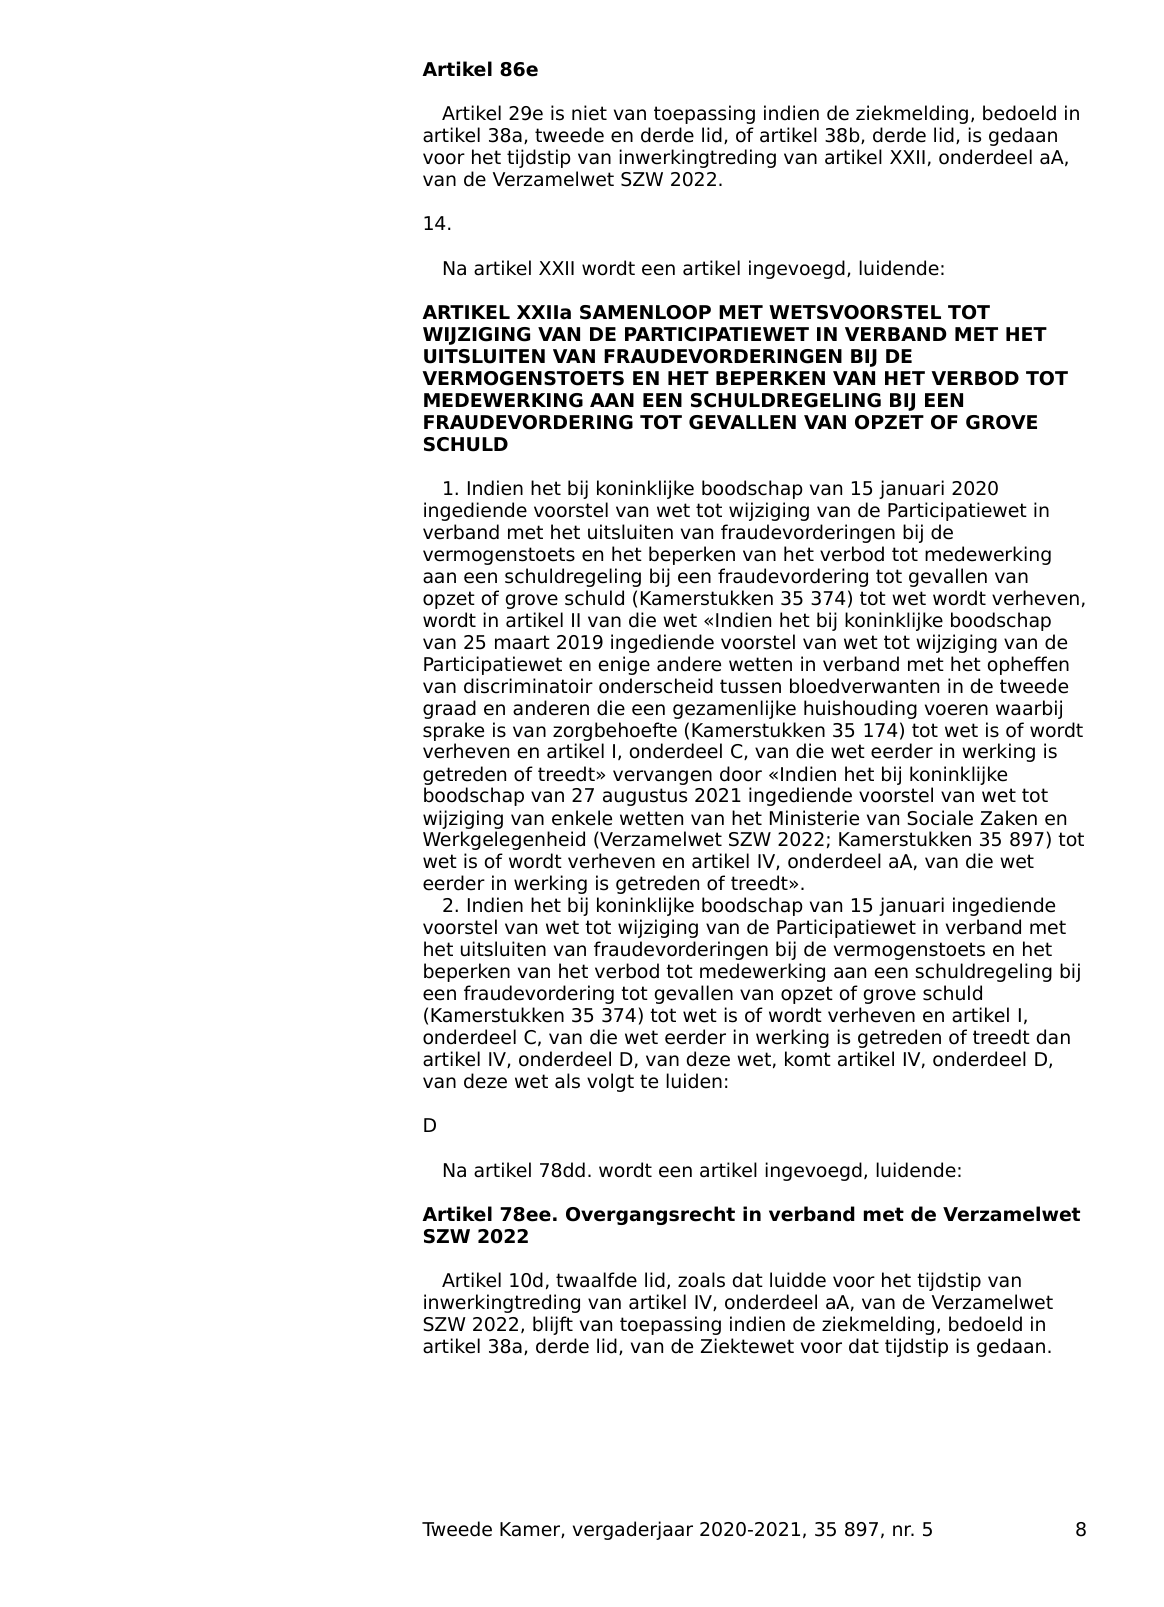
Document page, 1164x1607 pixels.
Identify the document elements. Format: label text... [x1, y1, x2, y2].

subtitle 14. [422, 213, 1087, 235]
subtitle Artikel 78ee. Overgangsrecht in verband met de Verzamelwet SZW 2022 [422, 1204, 1087, 1248]
subtitle D [422, 1115, 1087, 1137]
subtitle Artikel 86e [422, 59, 1087, 81]
text 2. Indien het bij koninklijke boodschap van 15 januari ingediende voorstel van wet tot wijziging van de Participatiewet in verband met het uitsluiten van fraudevorderingen bij de vermogenstoets en het beperken van het verbod tot medewerking aan een schuldregeling bij een fraudevordering tot gevallen van opzet of grove schuld (Kamerstukken 35 374) tot wet is of wordt verheven en artikel I, onderdeel C, van die wet eerder in werking is getreden of treedt dan artikel IV, onderdeel D, van deze wet, komt artikel IV, onderdeel D, van deze wet als volgt te luiden: [422, 895, 1087, 1093]
text Artikel 10d, twaalfde lid, zoals dat luidde voor het tijdstip van inwerkingtreding van artikel IV, onderdeel aA, van de Verzamelwet SZW 2022, blijft van toepassing indien de ziekmelding, bedoeld in artikel 38a, derde lid, van de Ziektewet voor dat tijdstip is gedaan. [422, 1270, 1087, 1358]
text Na artikel XXII wordt een artikel ingevoegd, luidende: [422, 257, 1087, 279]
text Na artikel 78dd. wordt een artikel ingevoegd, luidende: [422, 1159, 1087, 1181]
text Artikel 29e is niet van toepassing indien de ziekmelding, bedoeld in artikel 38a, tweede en derde lid, of artikel 38b, derde lid, is gedaan voor het tijdstip van inwerkingtreding van artikel XXII, onderdeel aA, van de Verzamelwet SZW 2022. [422, 103, 1087, 191]
subtitle ARTIKEL XXIIa SAMENLOOP MET WETSVOORSTEL TOT WIJZIGING VAN DE PARTICIPATIEWET IN VERBAND MET HET UITSLUITEN VAN FRAUDEVORDERINGEN BIJ DE VERMOGENSTOETS EN HET BEPERKEN VAN HET VERBOD TOT MEDEWERKING AAN EEN SCHULDREGELING BIJ EEN FRAUDEVORDERING TOT GEVALLEN VAN OPZET OF GROVE SCHULD [422, 302, 1087, 456]
text 1. Indien het bij koninklijke boodschap van 15 januari 2020 ingediende voorstel van wet tot wijziging van de Participatiewet in verband met het uitsluiten van fraudevorderingen bij de vermogenstoets en het beperken van het verbod tot medewerking aan een schuldregeling bij een fraudevordering tot gevallen van opzet of grove schuld (Kamerstukken 35 374) tot wet wordt verheven, wordt in artikel II van die wet «Indien het bij koninklijke boodschap van 25 maart 2019 ingediende voorstel van wet tot wijziging van de Participatiewet en enige andere wetten in verband met het opheffen van discriminatoir onderscheid tussen bloedverwanten in de tweede graad en anderen die een gezamenlijke huishouding voeren waarbij sprake is van zorgbehoefte (Kamerstukken 35 174) tot wet is of wordt verheven en artikel I, onderdeel C, van die wet eerder in werking is getreden of treedt» vervangen door «Indien het bij koninklijke boodschap van 27 augustus 2021 ingediende voorstel van wet tot wijziging van enkele wetten van het Ministerie van Sociale Zaken en Werkgelegenheid (Verzamelwet SZW 2022; Kamerstukken 35 897) tot wet is of wordt verheven en artikel IV, onderdeel aA, van die wet eerder in werking is getreden of treedt». [422, 478, 1087, 895]
